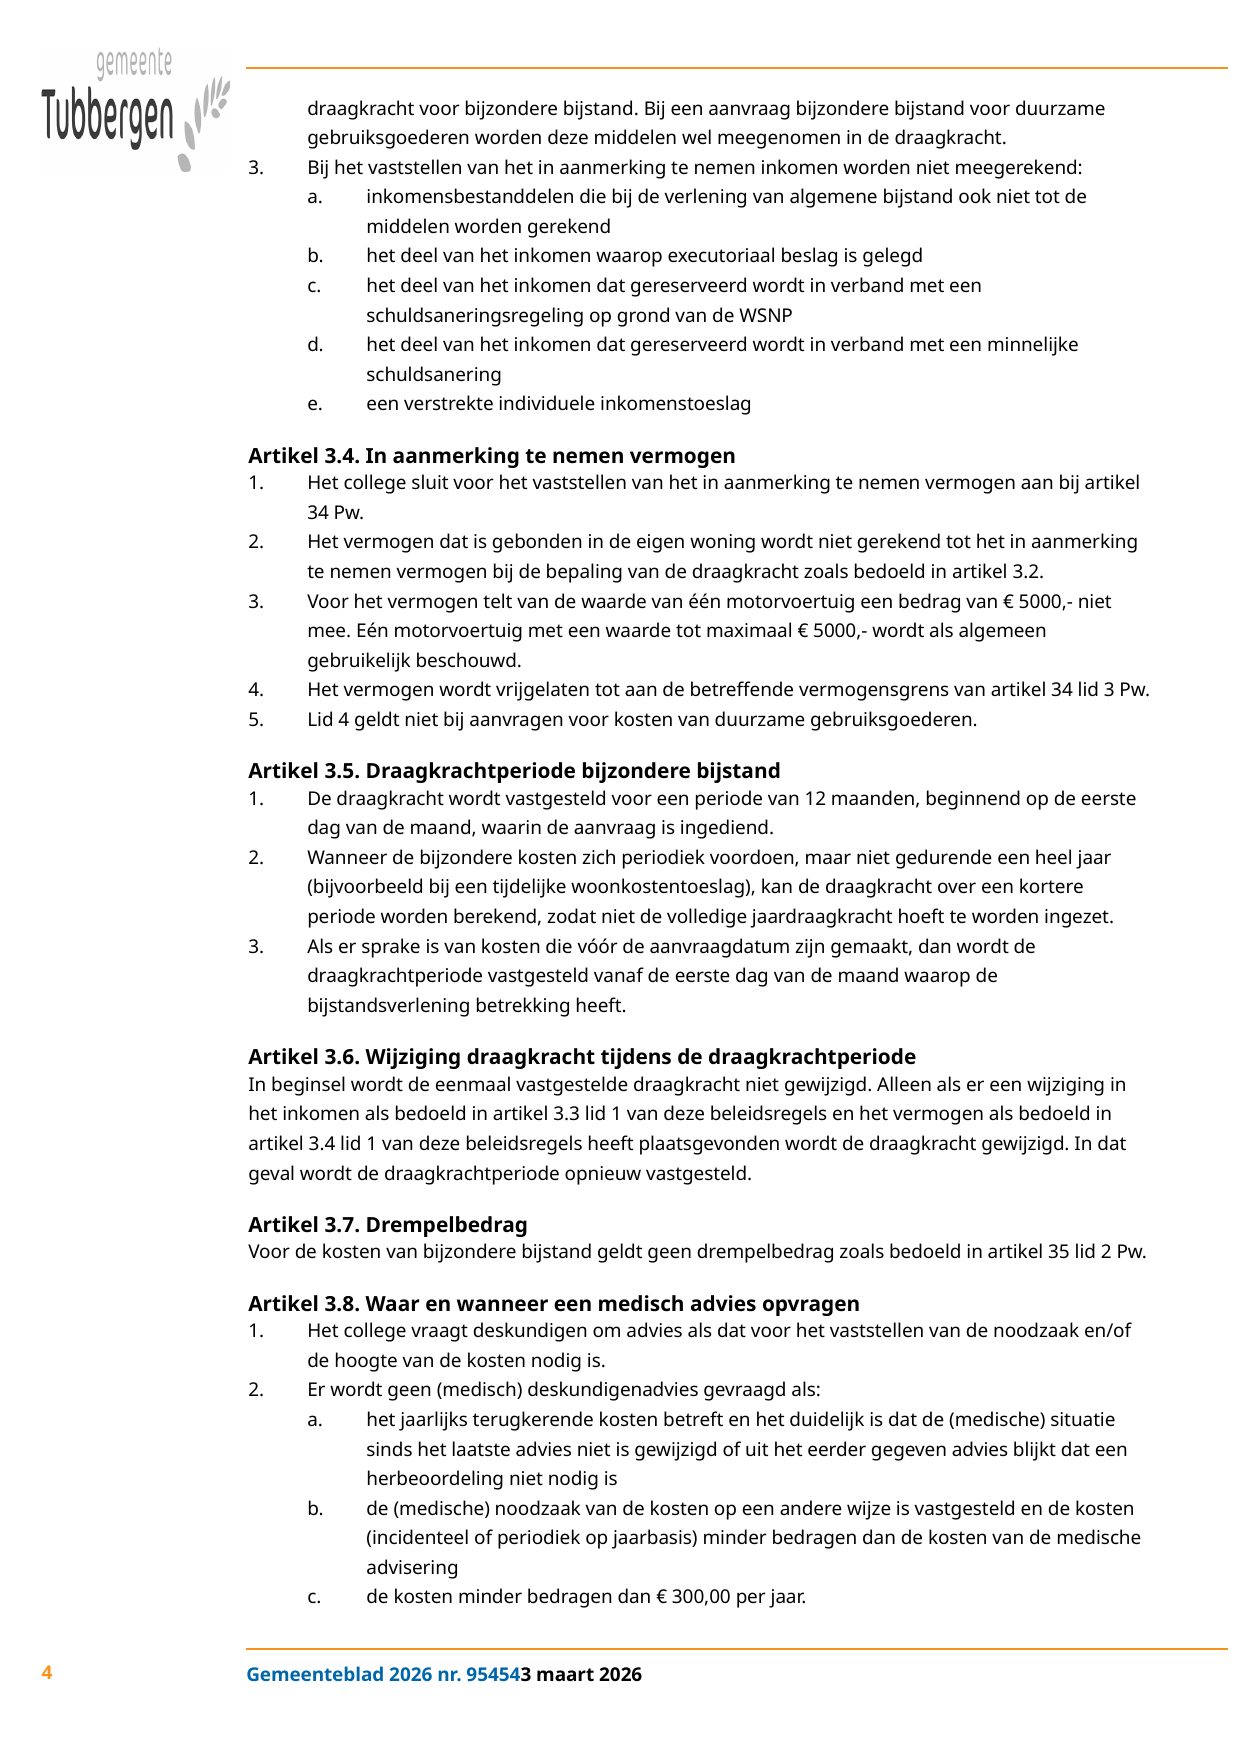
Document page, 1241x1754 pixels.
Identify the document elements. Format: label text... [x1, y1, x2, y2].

list een verstrekte individuele inkomenstoeslag [307, 391, 1152, 416]
text Artikel 3.7. Drempelbedrag [248, 1210, 1152, 1238]
list Lid 4 geldt niet bij aanvragen voor kosten van duurzame gebruiksgoederen. [248, 706, 1152, 732]
list Als er sprake is van kosten die vóór de aanvraagdatum zijn gemaakt, dan wordt de draagkrachtperiode vastgesteld vanaf de eerste dag van de maand waarop de bijstandsverlening betrekking heeft. [248, 933, 1152, 1018]
list Er wordt geen (medisch) deskundigenadvies gevraagd als: [248, 1377, 1152, 1402]
text Artikel 3.5. Draagkrachtperiode bijzondere bijstand [248, 757, 1152, 785]
list Bij het vaststellen van het in aanmerking te nemen inkomen worden niet meegerekend: [248, 154, 1152, 180]
list Het vermogen dat is gebonden in de eigen woning wordt niet gerekend tot het in aanmerking te nemen vermogen bij de bepaling van de draagkracht zoals bedoeld in artikel 3.2. [248, 529, 1152, 584]
list inkomensbestanddelen die bij de verlening van algemene bijstand ook niet tot de middelen worden gerekend [307, 183, 1152, 239]
list het deel van het inkomen dat gereserveerd wordt in verband met een schuldsaneringsregeling op grond van de WSNP [307, 272, 1152, 328]
text Artikel 3.4. In aanmerking te nemen vermogen [248, 441, 1152, 469]
text Artikel 3.6. Wijziging draagkracht tijdens de draagkrachtperiode [248, 1042, 1152, 1071]
text In beginsel wordt de eenmaal vastgestelde draagkracht niet gewijzigd. Alleen als er een wijziging in het inkomen als bedoeld in artikel 3.3 lid 1 van deze beleidsregels en het vermogen als bedoeld in artikel 3.4 lid 1 van deze beleidsregels heeft plaatsgevonden wordt de draagkracht gewijzigd. In dat geval wordt de draagkrachtperiode opnieuw vastgesteld. [248, 1071, 1152, 1185]
list draagkracht voor bijzondere bijstand. Bij een aanvraag bijzondere bijstand voor duurzame gebruiksgoederen worden deze middelen wel meegenomen in de draagkracht. [248, 95, 1152, 150]
list Het vermogen wordt vrijgelaten tot aan de betreffende vermogensgrens van artikel 34 lid 3 Pw. [248, 677, 1152, 702]
list het deel van het inkomen waarop executoriaal beslag is gelegd [307, 243, 1152, 268]
list de (medische) noodzaak van de kosten op een andere wijze is vastgesteld en de kosten (incidenteel of periodiek op jaarbasis) minder bedragen dan de kosten van de medische advisering [307, 1495, 1152, 1580]
list De draagkracht wordt vastgesteld voor een periode van 12 maanden, beginnend op de eerste dag van de maand, waarin de aanvraag is ingediend. [248, 785, 1152, 840]
list Voor het vermogen telt van de waarde van één motorvoertuig een bedrag van € 5000,- niet mee. Eén motorvoertuig met een waarde tot maximaal € 5000,- wordt als algemeen gebruikelijk beschouwd. [248, 588, 1152, 673]
list Het college vraagt deskundigen om advies als dat voor het vaststellen van de noodzaak en/of de hoogte van de kosten nodig is. [248, 1317, 1152, 1373]
list het deel van het inkomen dat gereserveerd wordt in verband met een minnelijke schuldsanering [307, 331, 1152, 387]
list het jaarlijks terugkerende kosten betreft en het duidelijk is dat de (medische) situatie sinds het laatste advies niet is gewijzigd of uit het eerder gegeven advies blijkt dat een herbeoordeling niet nodig is [307, 1406, 1152, 1491]
list de kosten minder bedragen dan € 300,00 per jaar. [307, 1584, 1152, 1609]
list Het college sluit voor het vaststellen van het in aanmerking te nemen vermogen aan bij artikel 34 Pw. [248, 469, 1152, 525]
text Voor de kosten van bijzondere bijstand geldt geen drempelbedrag zoals bedoeld in artikel 35 lid 2 Pw. [248, 1238, 1152, 1264]
text Artikel 3.8. Waar en wanneer een medisch advies opvragen [248, 1289, 1152, 1317]
picture [41, 47, 231, 172]
list Wanneer de bijzondere kosten zich periodiek voordoen, maar niet gedurende een heel jaar (bijvoorbeeld bij een tijdelijke woonkostentoeslag), kan de draagkracht over een kortere periode worden berekend, zodat niet de volledige jaardraagkracht hoeft te worden ingezet. [248, 844, 1152, 929]
